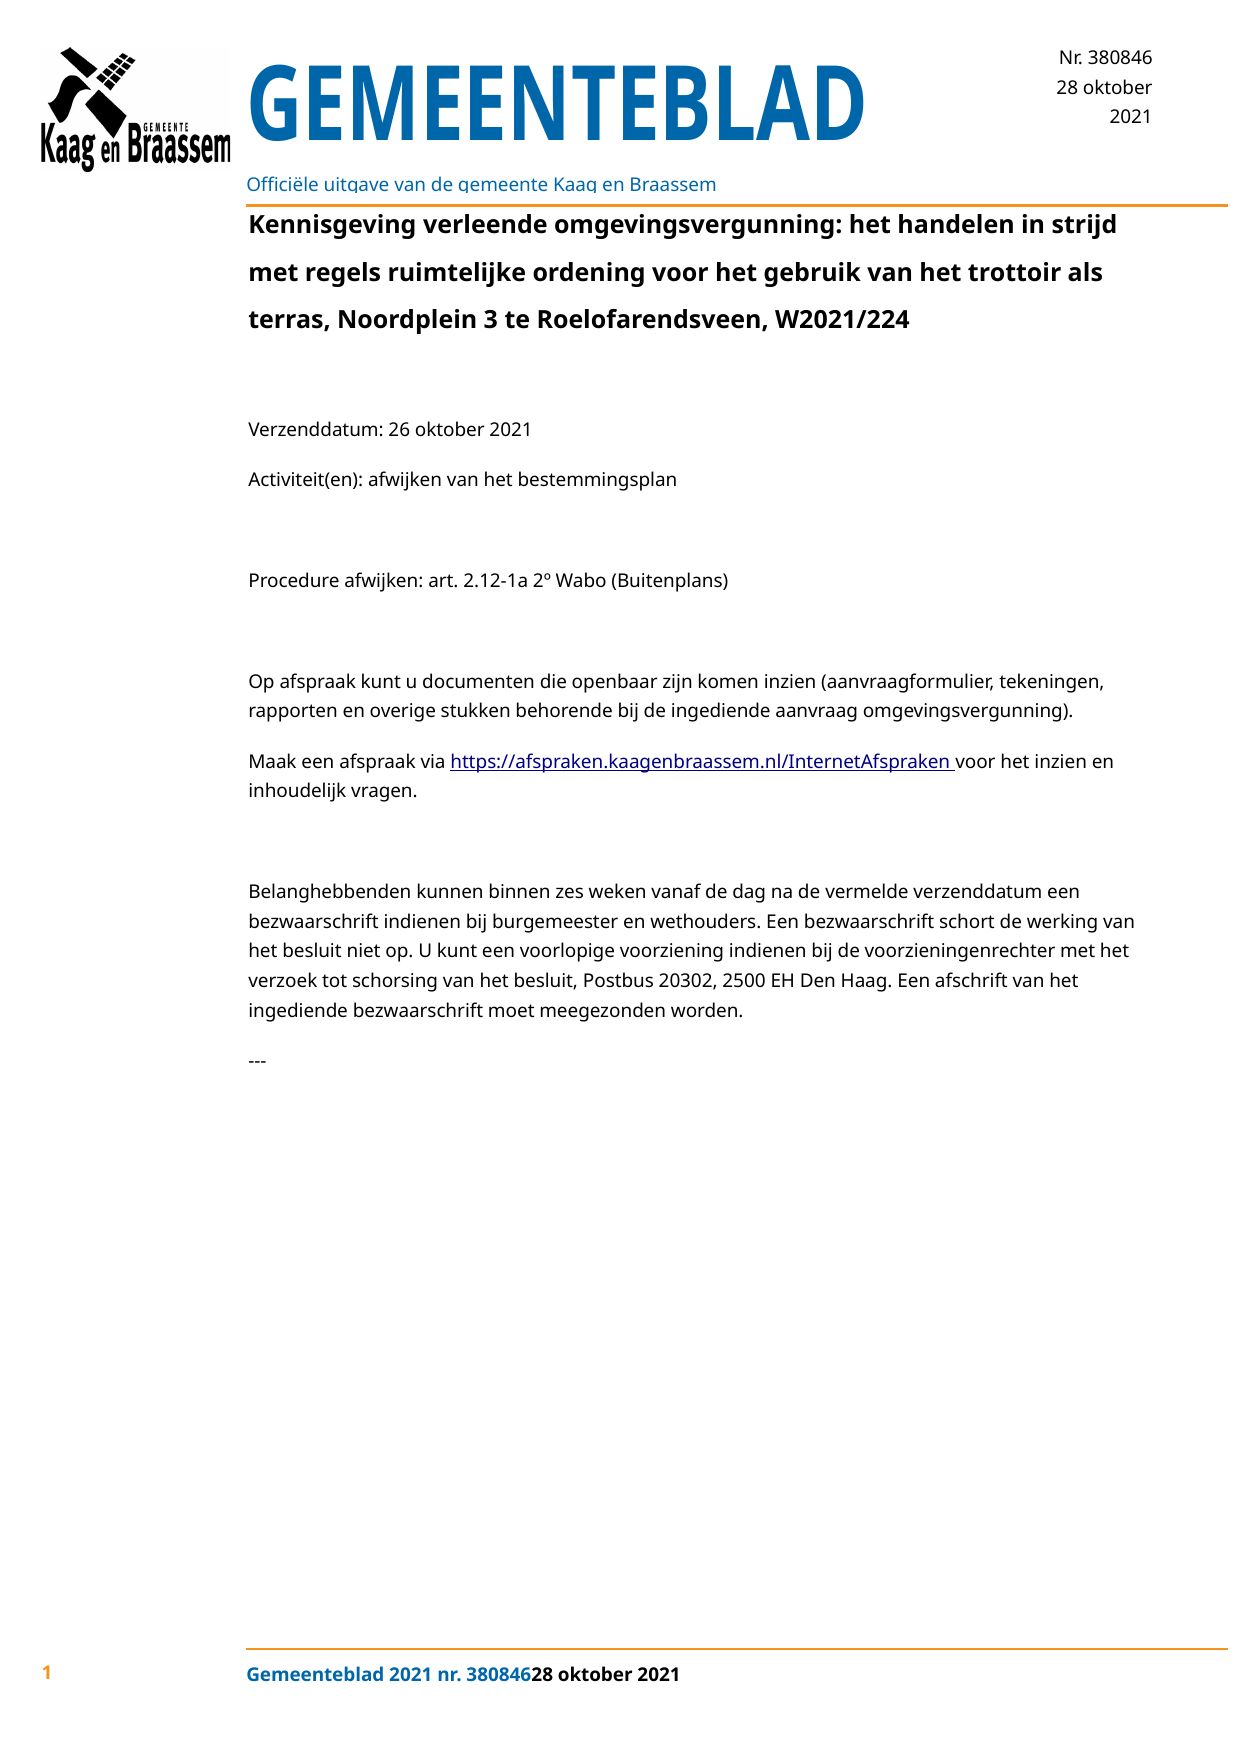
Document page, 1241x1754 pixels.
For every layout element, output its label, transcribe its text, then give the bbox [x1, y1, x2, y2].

text Procedure afwijken: art. 2.12-1a 2º Wabo (Buitenplans) [248, 567, 1152, 593]
text Op afspraak kunt u documenten die openbaar zijn komen inzien (aanvraagformulier, tekeningen, rapporten en overige stukken behorende bij de ingediende aanvraag omgevingsvergunning). [248, 668, 1152, 723]
text Maak een afspraak via https://afspraken.kaagenbraassem.nl/InternetAfspraken voor het inzien en inhoudelijk vragen. [248, 748, 1152, 803]
text Activiteit(en): afwijken van het bestemmingsplan [248, 466, 1152, 492]
text Kennisgeving verleende omgevingsvergunning: het handelen in strijd met regels ruimtelijke ordening voor het gebruik van het trottoir als terras, Noordplein 3 te Roelofarendsveen, W2021/224 [248, 207, 1152, 336]
text Belanghebbenden kunnen binnen zes weken vanaf de dag na de vermelde verzenddatum een bezwaarschrift indienen bij burgemeester en wethouders. Een bezwaarschrift schort de werking van het besluit niet op. U kunt een voorlopige voorziening indienen bij de voorzieningenrechter met het verzoek tot schorsing van het besluit, Postbus 20302, 2500 EH Den Haag. Een afschrift van het ingediende bezwaarschrift moet meegezonden worden. [248, 878, 1152, 1022]
picture [41, 47, 231, 172]
text --- [248, 1047, 1152, 1073]
text Verzenddatum: 26 oktober 2021 [248, 416, 1152, 442]
